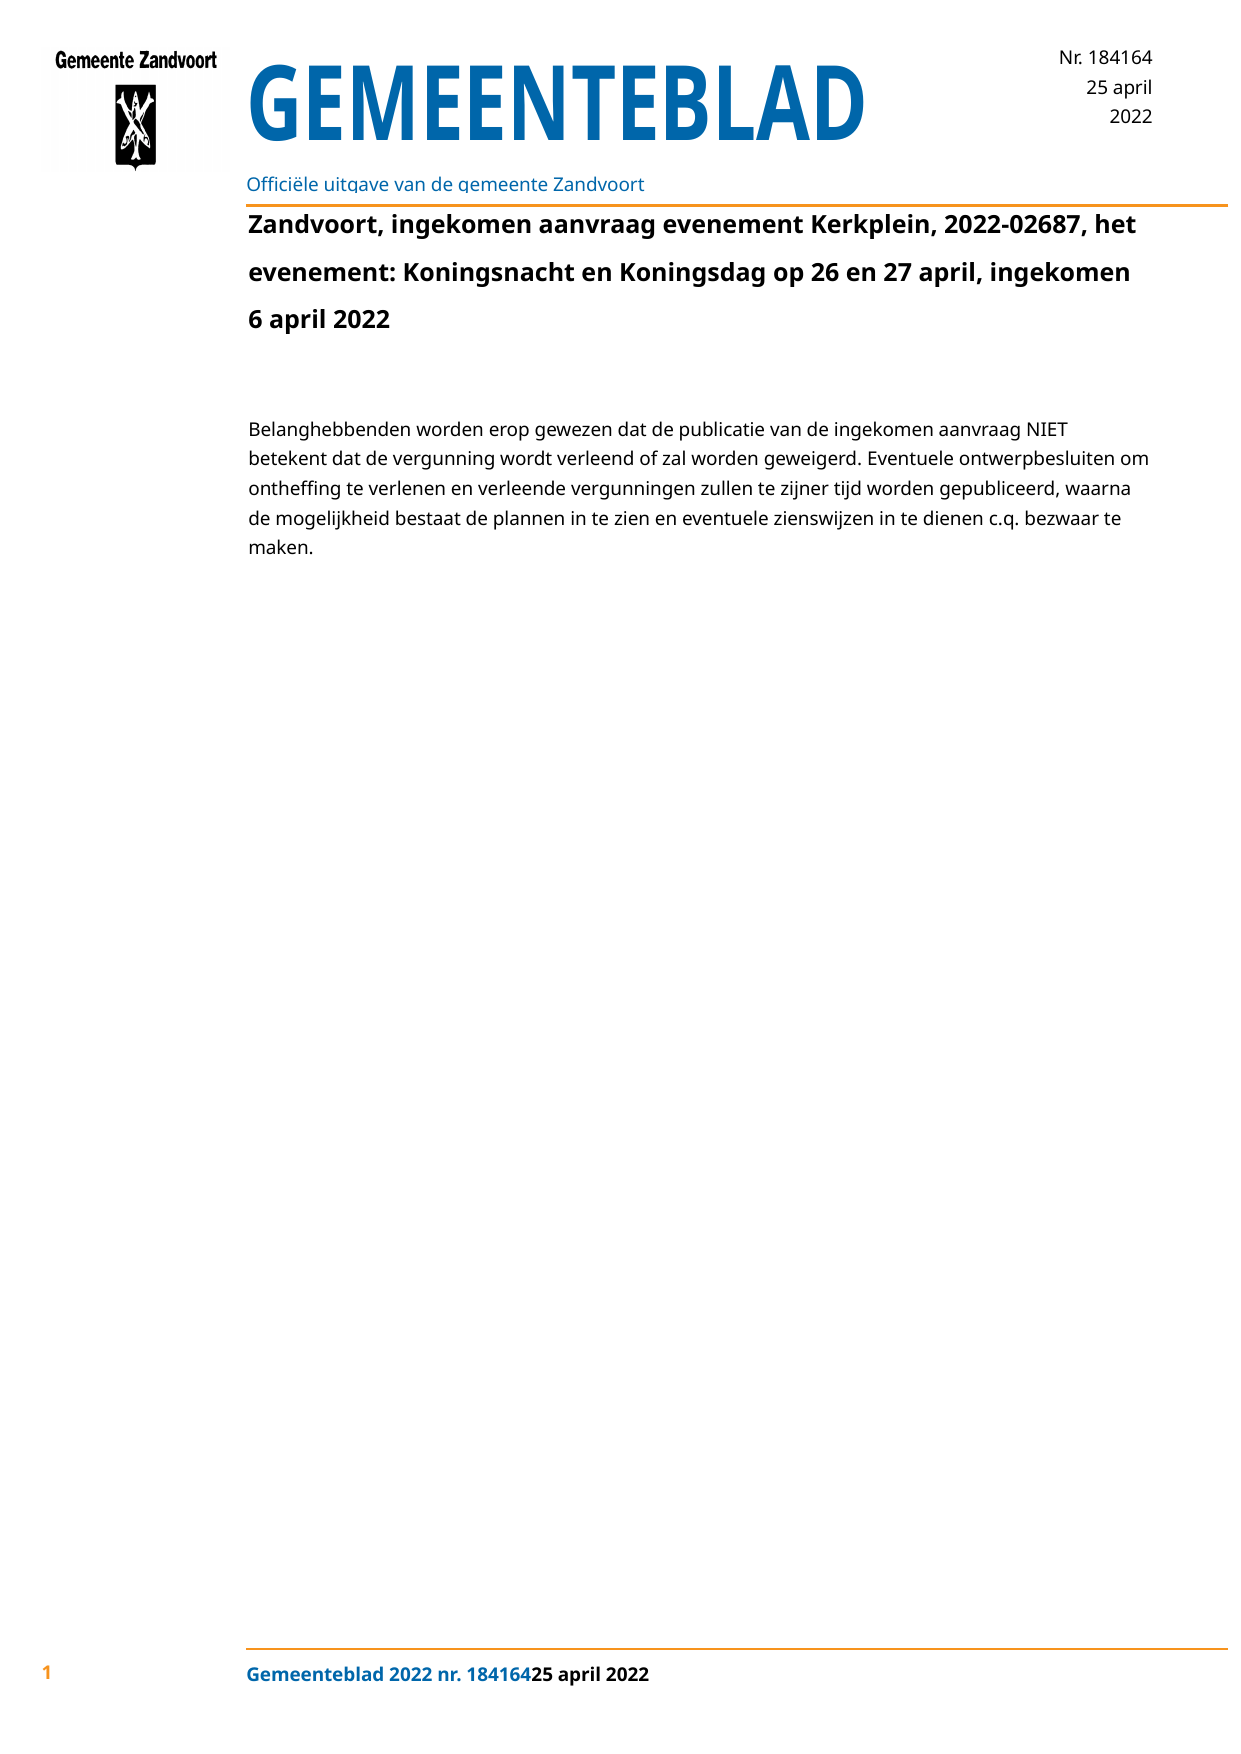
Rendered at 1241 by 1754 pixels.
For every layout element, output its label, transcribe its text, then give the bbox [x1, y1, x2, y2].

text Zandvoort, ingekomen aanvraag evenement Kerkplein, 2022-02687, het evenement: Koningsnacht en Koningsdag op 26 en 27 april, ingekomen 6 april 2022 [248, 207, 1152, 336]
text Belanghebbenden worden erop gewezen dat de publicatie van de ingekomen aanvraag NIET betekent dat de vergunning wordt verleend of zal worden geweigerd. Eventuele ontwerpbesluiten om ontheffing te verlenen en verleende vergunningen zullen te zijner tijd worden gepubliceerd, waarna de mogelijkheid bestaat de plannen in te zien en eventuele zienswijzen in te dienen c.q. bezwaar te maken. [248, 416, 1152, 560]
picture [41, 47, 231, 172]
